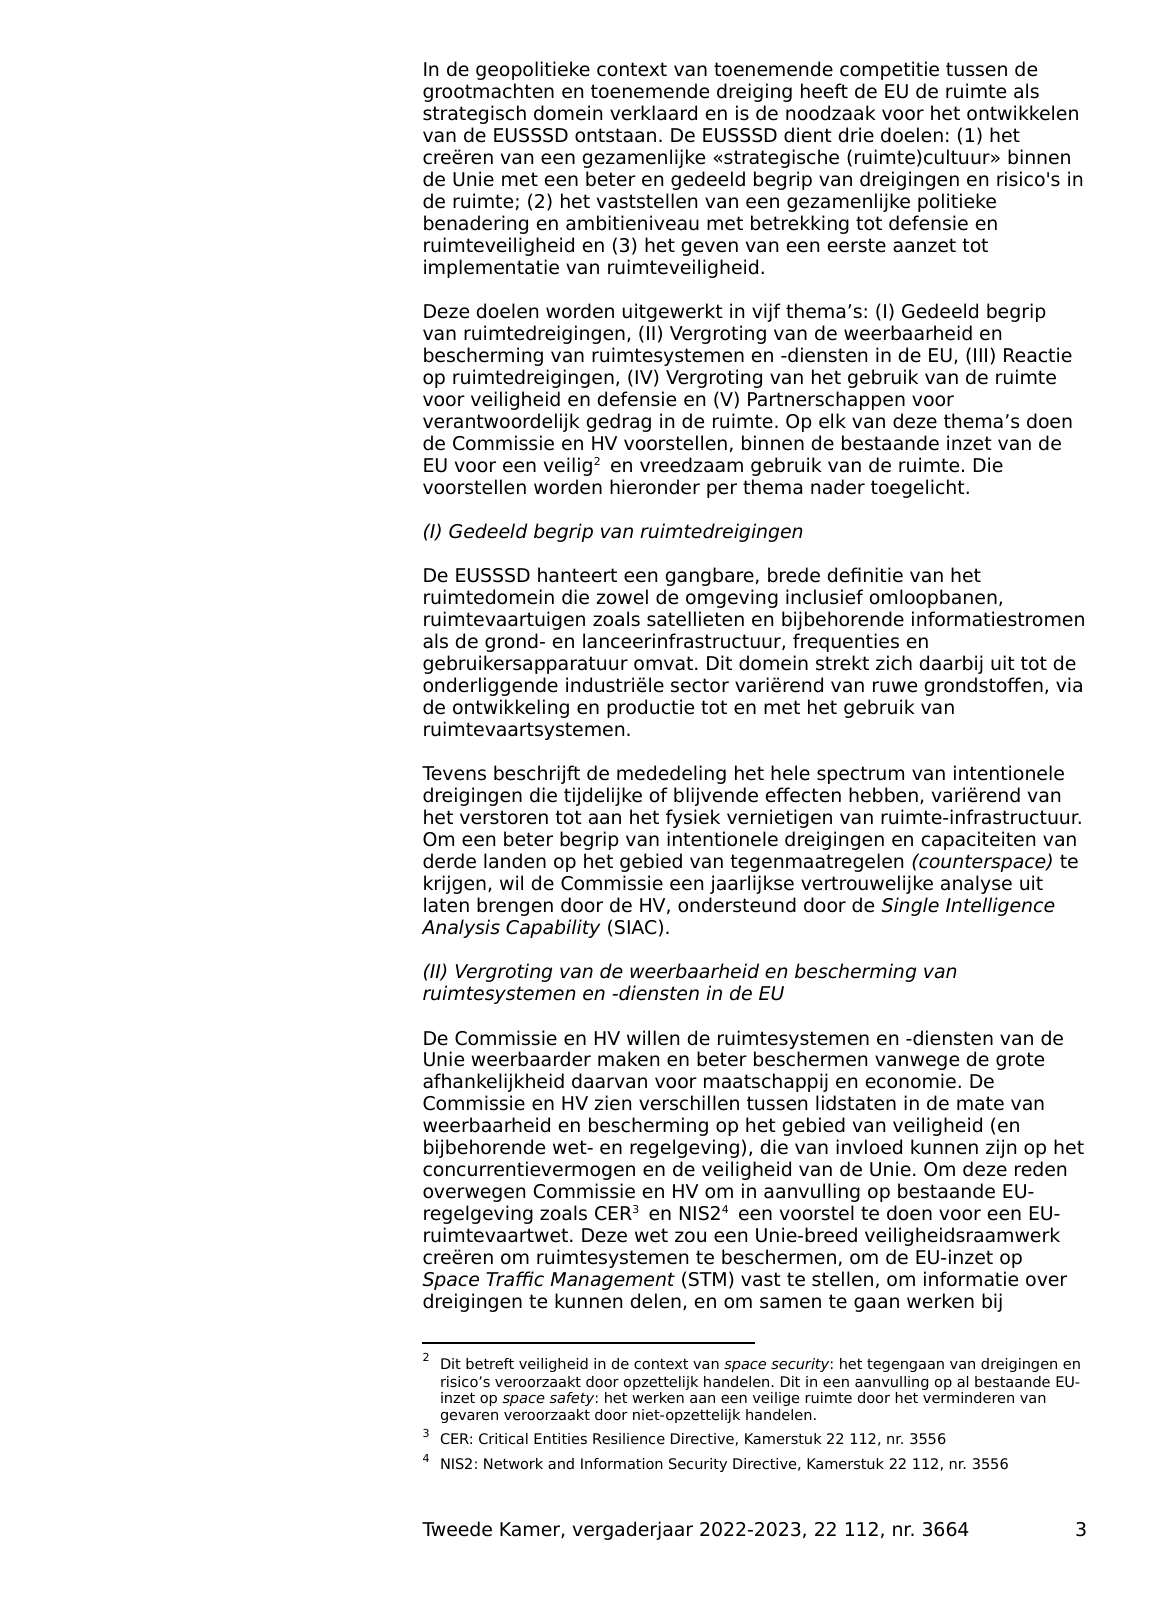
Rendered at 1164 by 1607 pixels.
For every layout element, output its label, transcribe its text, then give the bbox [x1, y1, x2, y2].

text Tevens beschrijft de mededeling het hele spectrum van intentionele dreigingen die tijdelijke of blijvende effecten hebben, variërend van het verstoren tot aan het fysiek vernietigen van ruimte-infrastructuur. Om een beter begrip van intentionele dreigingen en capaciteiten van derde landen op het gebied van tegenmaatregelen (counterspace) te krijgen, wil de Commissie een jaarlijkse vertrouwelijke analyse uit laten brengen door de HV, ondersteund door de Single Intelligence Analysis Capability (SIAC). [422, 763, 1087, 939]
text Dit betreft veiligheid in de context van space security: het tegengaan van dreigingen en risico’s veroorzaakt door opzettelijk handelen. Dit in een aanvulling op al bestaande EU-inzet op space safety: het werken aan een veilige ruimte door het verminderen van gevaren veroorzaakt door niet-opzettelijk handelen. [422, 1352, 1087, 1424]
text Deze doelen worden uitgewerkt in vijf thema’s: (I) Gedeeld begrip van ruimtedreigingen, (II) Vergroting van de weerbaarheid en bescherming van ruimtesystemen en -diensten in de EU, (III) Reactie op ruimtedreigingen, (IV) Vergroting van het gebruik van de ruimte voor veiligheid en defensie en (V) Partnerschappen voor verantwoordelijk gedrag in de ruimte. Op elk van deze thema’s doen de Commissie en HV voorstellen, binnen de bestaande inzet van de EU voor een veilig en vreedzaam gebruik van de ruimte. Die voorstellen worden hieronder per thema nader toegelicht. [422, 301, 1087, 499]
text De EUSSSD hanteert een gangbare, brede definitie van het ruimtedomein die zowel de omgeving inclusief omloopbanen, ruimtevaartuigen zoals satellieten en bijbehorende informatiestromen als de grond- en lanceerinfrastructuur, frequenties en gebruikersapparatuur omvat. Dit domein strekt zich daarbij uit tot de onderliggende industriële sector variërend van ruwe grondstoffen, via de ontwikkeling en productie tot en met het gebruik van ruimtevaartsystemen. [422, 565, 1087, 741]
text CER: Critical Entities Resilience Directive, Kamerstuk 22 112, nr. 3556 [422, 1427, 1087, 1449]
subtitle (I) Gedeeld begrip van ruimtedreigingen [422, 521, 1087, 543]
text De Commissie en HV willen de ruimtesystemen en -diensten van de Unie weerbaarder maken en beter beschermen vanwege de grote afhankelijkheid daarvan voor maatschappij en economie. De Commissie en HV zien verschillen tussen lidstaten in de mate van weerbaarheid en bescherming op het gebied van veiligheid (en bijbehorende wet- en regelgeving), die van invloed kunnen zijn op het concurrentievermogen en de veiligheid van de Unie. Om deze reden overwegen Commissie en HV om in aanvulling op bestaande EU-regelgeving zoals CER en NIS2 een voorstel te doen voor een EU-ruimtevaartwet. Deze wet zou een Unie-breed veiligheidsraamwerk creëren om ruimtesystemen te beschermen, om de EU-inzet op Space Traffic Management (STM) vast te stellen, om informatie over dreigingen te kunnen delen, en om samen te gaan werken bij [422, 1027, 1087, 1313]
text In de geopolitieke context van toenemende competitie tussen de grootmachten en toenemende dreiging heeft de EU de ruimte als strategisch domein verklaard en is de noodzaak voor het ontwikkelen van de EUSSSD ontstaan. De EUSSSD dient drie doelen: (1) het creëren van een gezamenlijke «strategische (ruimte)cultuur» binnen de Unie met een beter en gedeeld begrip van dreigingen en risico's in de ruimte; (2) het vaststellen van een gezamenlijke politieke benadering en ambitieniveau met betrekking tot defensie en ruimteveiligheid en (3) het geven van een eerste aanzet tot implementatie van ruimteveiligheid. [422, 59, 1087, 279]
subtitle (II) Vergroting van de weerbaarheid en bescherming van ruimtesystemen en -diensten in de EU [422, 961, 1087, 1005]
text NIS2: Network and Information Security Directive, Kamerstuk 22 112, nr. 3556 [422, 1452, 1087, 1474]
